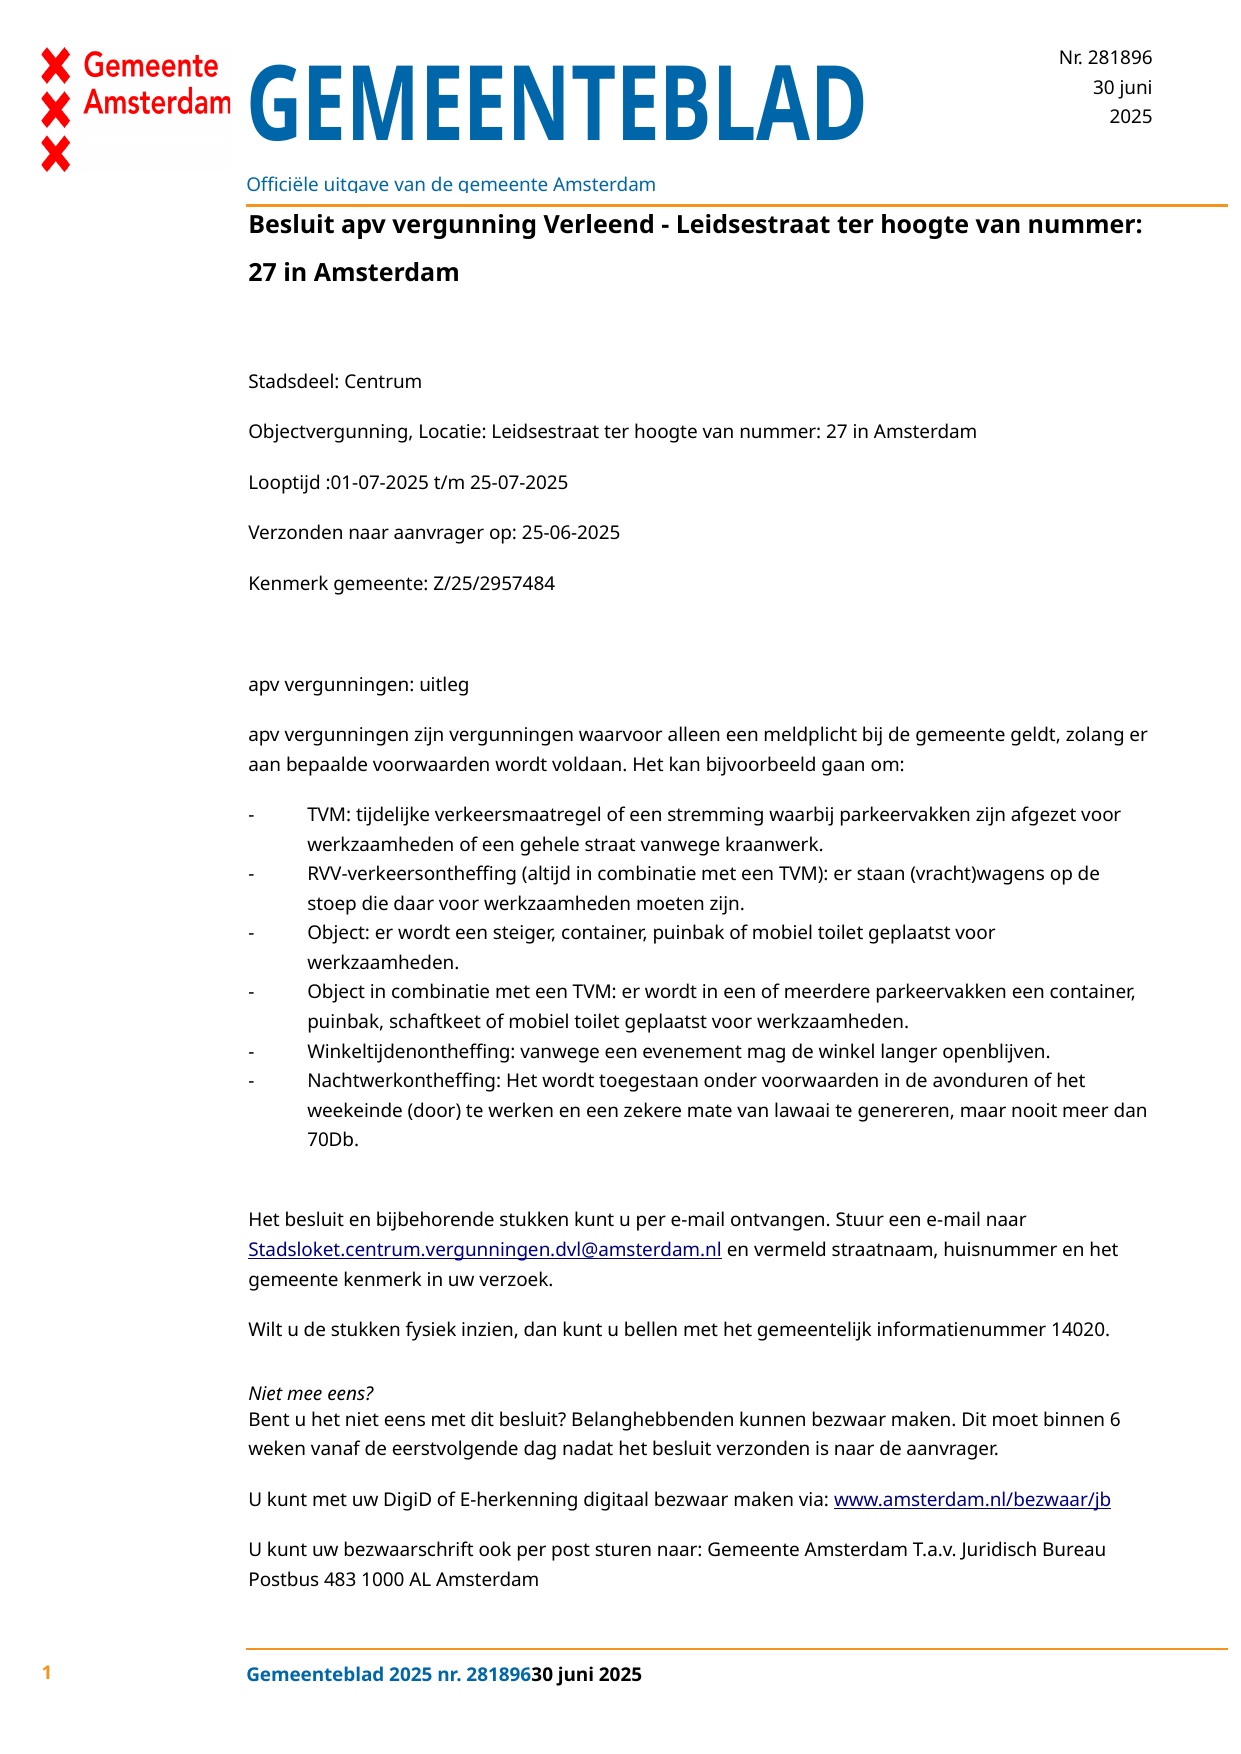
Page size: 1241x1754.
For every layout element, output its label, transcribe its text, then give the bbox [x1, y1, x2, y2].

text apv vergunningen zijn vergunningen waarvoor alleen een meldplicht bij de gemeente geldt, zolang er aan bepaalde voorwaarden wordt voldaan. Het kan bijvoorbeeld gaan om: [248, 721, 1152, 777]
list Object: er wordt een steiger, container, puinbak of mobiel toilet geplaatst voor werkzaamheden. [248, 919, 1152, 975]
text Wilt u de stukken fysiek inzien, dan kunt u bellen met het gemeentelijk informatienummer 14020. [248, 1316, 1152, 1342]
list RVV-verkeersontheffing (altijd in combinatie met een TVM): er staan (vracht)wagens op de stoep die daar voor werkzaamheden moeten zijn. [248, 860, 1152, 916]
text Objectvergunning, Locatie: Leidsestraat ter hoogte van nummer: 27 in Amsterdam [248, 419, 1152, 444]
list Winkeltijdenontheffing: vanwege een evenement mag de winkel langer openblijven. [248, 1038, 1152, 1064]
picture [41, 47, 231, 172]
text Niet mee eens? [248, 1380, 1152, 1406]
list Nachtwerkontheffing: Het wordt toegestaan onder voorwaarden in de avonduren of het weekeinde (door) te werken en een zekere mate van lawaai te genereren, maar nooit meer dan 70Db. [248, 1067, 1152, 1152]
text Verzonden naar aanvrager op: 25-06-2025 [248, 519, 1152, 545]
text Het besluit en bijbehorende stukken kunt u per e-mail ontvangen. Stuur een e-mail naar Stadsloket.centrum.vergunningen.dvl@amsterdam.nl en vermeld straatnaam, huisnummer en het gemeente kenmerk in uw verzoek. [248, 1207, 1152, 1292]
text apv vergunningen: uitleg [248, 671, 1152, 697]
text U kunt met uw DigiD of E-herkenning digitaal bezwaar maken via: www.amsterdam.nl/bezwaar/jb [248, 1486, 1152, 1512]
text Stadsdeel: Centrum [248, 368, 1152, 394]
text Looptijd :01-07-2025 t/m 25-07-2025 [248, 469, 1152, 495]
text Besluit apv vergunning Verleend - Leidsestraat ter hoogte van nummer: 27 in Amsterdam [248, 207, 1152, 288]
text U kunt uw bezwaarschrift ook per post sturen naar: Gemeente Amsterdam T.a.v. Juridisch Bureau Postbus 483 1000 AL Amsterdam [248, 1536, 1152, 1592]
list Object in combinatie met een TVM: er wordt in een of meerdere parkeervakken een container, puinbak, schaftkeet of mobiel toilet geplaatst voor werkzaamheden. [248, 979, 1152, 1034]
text Bent u het niet eens met dit besluit? Belanghebbenden kunnen bezwaar maken. Dit moet binnen 6 weken vanaf de eerstvolgende dag nadat het besluit verzonden is naar de aanvrager. [248, 1406, 1152, 1461]
text Kenmerk gemeente: Z/25/2957484 [248, 570, 1152, 596]
list TVM: tijdelijke verkeersmaatregel of een stremming waarbij parkeervakken zijn afgezet voor werkzaamheden of een gehele straat vanwege kraanwerk. [248, 801, 1152, 857]
